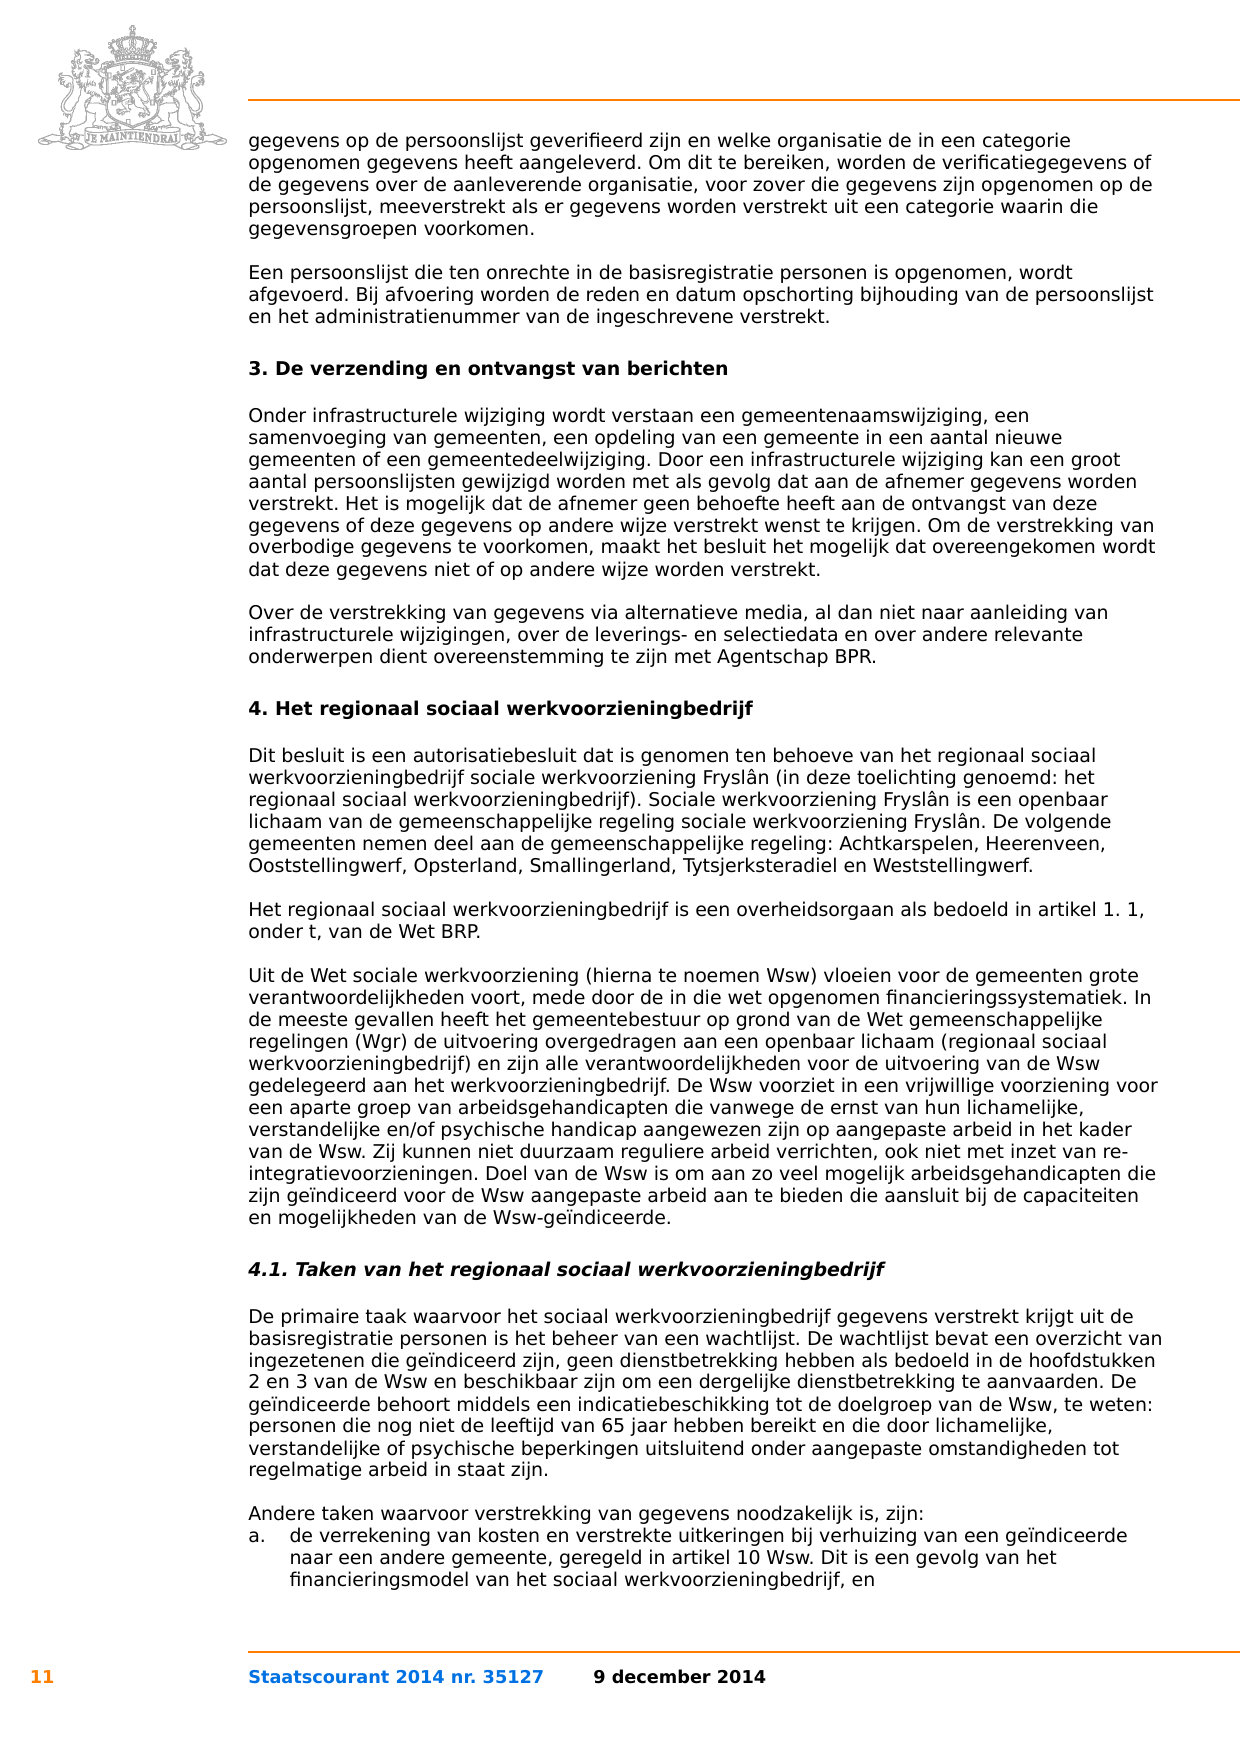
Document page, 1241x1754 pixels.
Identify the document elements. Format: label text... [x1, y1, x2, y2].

picture [38, 25, 227, 150]
text De primaire taak waarvoor het sociaal werkvoorzieningbedrijf gegevens verstrekt krijgt uit de basisregistratie personen is het beheer van een wachtlijst. De wachtlijst bevat een overzicht van ingezetenen die geïndiceerd zijn, geen dienstbetrekking hebben als bedoeld in de hoofdstukken 2 en 3 van de Wsw en beschikbaar zijn om een dergelijke dienstbetrekking te aanvaarden. De geïndiceerde behoort middels een indicatiebeschikking tot de doelgroep van de Wsw, te weten: personen die nog niet de leeftijd van 65 jaar hebben bereikt en die door lichamelijke, verstandelijke of psychische beperkingen uitsluitend onder aangepaste omstandigheden tot regelmatige arbeid in staat zijn. [248, 1306, 1163, 1481]
text Het regionaal sociaal werkvoorzieningbedrijf is een overheidsorgaan als bedoeld in artikel 1. 1, onder t, van de Wet BRP. [248, 899, 1163, 943]
text Andere taken waarvoor verstrekking van gegevens noodzakelijk is, zijn: [248, 1503, 1163, 1525]
text a. de verrekening van kosten en verstrekte uitkeringen bij verhuizing van een geïndiceerde naar een andere gemeente, geregeld in artikel 10 Wsw. Dit is een gevolg van het financieringsmodel van het sociaal werkvoorzieningbedrijf, en [248, 1525, 1163, 1591]
text gegevens op de persoonslijst geverifieerd zijn en welke organisatie de in een categorie opgenomen gegevens heeft aangeleverd. Om dit te bereiken, worden de verificatiegegevens of de gegevens over de aanleverende organisatie, voor zover die gegevens zijn opgenomen op de persoonslijst, meeverstrekt als er gegevens worden verstrekt uit een categorie waarin die gegevensgroepen voorkomen. [248, 130, 1163, 240]
subtitle 3. De verzending en ontvangst van berichten [248, 358, 1163, 379]
text Dit besluit is een autorisatiebesluit dat is genomen ten behoeve van het regionaal sociaal werkvoorzieningbedrijf sociale werkvoorziening Fryslân (in deze toelichting genoemd: het regionaal sociaal werkvoorzieningbedrijf). Sociale werkvoorziening Fryslân is een openbaar lichaam van de gemeenschappelijke regeling sociale werkvoorziening Fryslân. De volgende gemeenten nemen deel aan de gemeenschappelijke regeling: Achtkarspelen, Heerenveen, Ooststellingwerf, Opsterland, Smallingerland, Tytsjerksteradiel en Weststellingwerf. [248, 745, 1163, 877]
text Onder infrastructurele wijziging wordt verstaan een gemeentenaamswijziging, een samenvoeging van gemeenten, een opdeling van een gemeente in een aantal nieuwe gemeenten of een gemeentedeelwijziging. Door een infrastructurele wijziging kan een groot aantal persoonslijsten gewijzigd worden met als gevolg dat aan de afnemer gegevens worden verstrekt. Het is mogelijk dat de afnemer geen behoefte heeft aan de ontvangst van deze gegevens of deze gegevens op andere wijze verstrekt wenst te krijgen. Om de verstrekking van overbodige gegevens te voorkomen, maakt het besluit het mogelijk dat overeengekomen wordt dat deze gegevens niet of op andere wijze worden verstrekt. [248, 404, 1163, 580]
subtitle 4. Het regionaal sociaal werkvoorzieningbedrijf [248, 698, 1163, 720]
text Uit de Wet sociale werkvoorziening (hierna te noemen Wsw) vloeien voor de gemeenten grote verantwoordelijkheden voort, mede door de in die wet opgenomen financieringssystematiek. In de meeste gevallen heeft het gemeentebestuur op grond van de Wet gemeenschappelijke regelingen (Wgr) de uitvoering overgedragen aan een openbaar lichaam (regionaal sociaal werkvoorzieningbedrijf) en zijn alle verantwoordelijkheden voor de uitvoering van de Wsw gedelegeerd aan het werkvoorzieningbedrijf. De Wsw voorziet in een vrijwillige voorziening voor een aparte groep van arbeidsgehandicapten die vanwege de ernst van hun lichamelijke, verstandelijke en/of psychische handicap aangewezen zijn op aangepaste arbeid in het kader van de Wsw. Zij kunnen niet duurzaam reguliere arbeid verrichten, ook niet met inzet van re-integratievoorzieningen. Doel van de Wsw is om aan zo veel mogelijk arbeidsgehandicapten die zijn geïndiceerd voor de Wsw aangepaste arbeid aan te bieden die aansluit bij de capaciteiten en mogelijkheden van de Wsw-geïndiceerde. [248, 965, 1163, 1228]
subtitle 4.1. Taken van het regionaal sociaal werkvoorzieningbedrijf [248, 1258, 1163, 1281]
text Een persoonslijst die ten onrechte in de basisregistratie personen is opgenomen, wordt afgevoerd. Bij afvoering worden de reden en datum opschorting bijhouding van de persoonslijst en het administratienummer van de ingeschrevene verstrekt. [248, 262, 1163, 328]
text Over de verstrekking van gegevens via alternatieve media, al dan niet naar aanleiding van infrastructurele wijzigingen, over de leverings- en selectiedata en over andere relevante onderwerpen dient overeenstemming te zijn met Agentschap BPR. [248, 602, 1163, 668]
